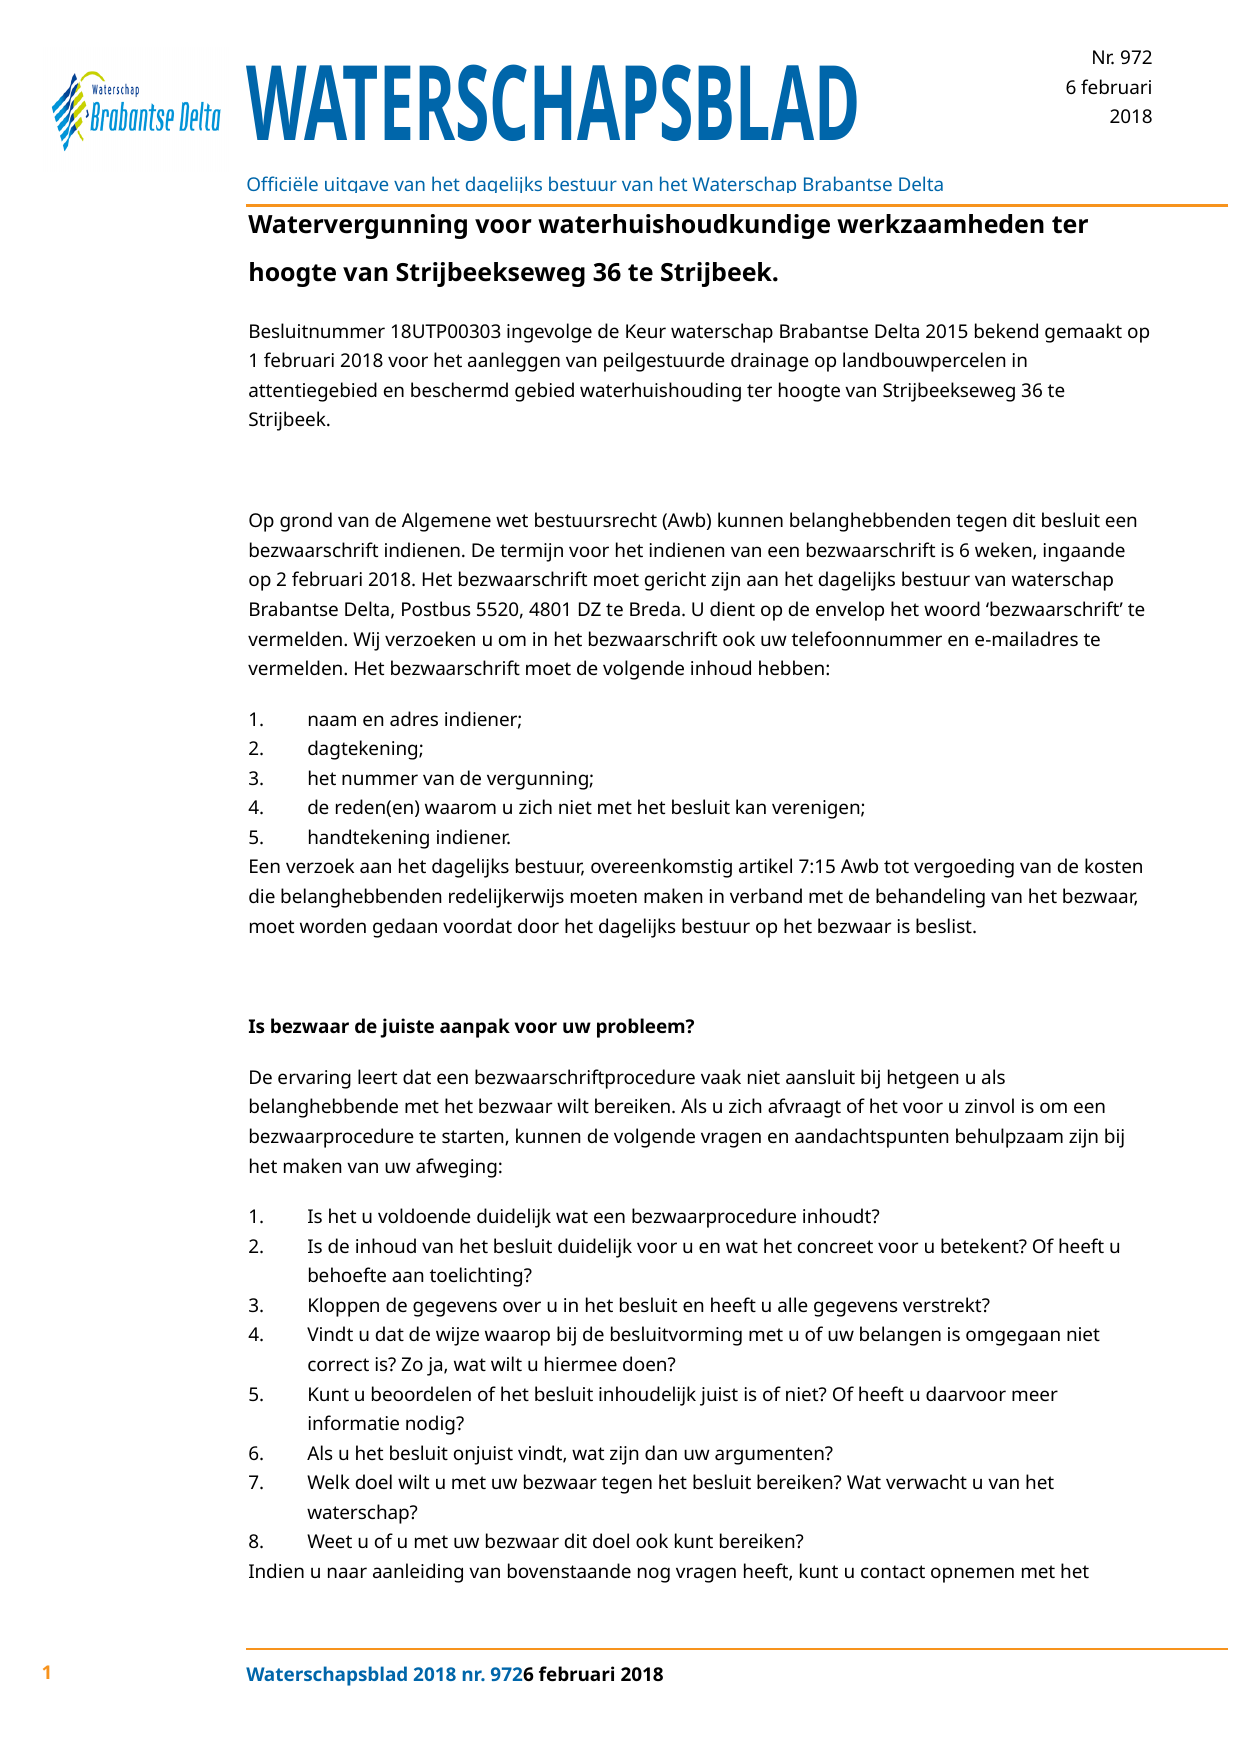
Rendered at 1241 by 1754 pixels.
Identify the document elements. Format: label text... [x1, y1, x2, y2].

list Kunt u beoordelen of het besluit inhoudelijk juist is of niet? Of heeft u daarvoor meer informatie nodig? [248, 1381, 1152, 1436]
list Welk doel wilt u met uw bezwaar tegen het besluit bereiken? Wat verwacht u van het waterschap? [248, 1469, 1152, 1525]
text Watervergunning voor waterhuishoudkundige werkzaamheden ter hoogte van Strijbeekseweg 36 te Strijbeek. [248, 207, 1152, 288]
list dagtekening; [248, 735, 1152, 761]
list naam en adres indiener; [248, 706, 1152, 732]
list Is de inhoud van het besluit duidelijk voor u en wat het concreet voor u betekent? Of heeft u behoefte aan toelichting? [248, 1233, 1152, 1288]
text Besluitnummer 18UTP00303 ingevolge de Keur waterschap Brabantse Delta 2015 bekend gemaakt op 1 februari 2018 voor het aanleggen van peilgestuurde drainage op landbouwpercelen in attentiegebied en beschermd gebied waterhuishouding ter hoogte van Strijbeekseweg 36 te Strijbeek. [248, 318, 1152, 432]
list Weet u of u met uw bezwaar dit doel ook kunt bereiken? [248, 1529, 1152, 1554]
list Kloppen de gegevens over u in het besluit en heeft u alle gegevens verstrekt? [248, 1292, 1152, 1318]
list het nummer van de vergunning; [248, 765, 1152, 791]
list Is het u voldoende duidelijk wat een bezwaarprocedure inhoudt? [248, 1203, 1152, 1229]
text De ervaring leert dat een bezwaarschriftprocedure vaak niet aansluit bij hetgeen u als belanghebbende met het bezwaar wilt bereiken. Als u zich afvraagt of het voor u zinvol is om een bezwaarprocedure te starten, kunnen de volgende vragen en aandachtspunten behulpzaam zijn bij het maken van uw afweging: [248, 1064, 1152, 1179]
text Op grond van de Algemene wet bestuursrecht (Awb) kunnen belanghebbenden tegen dit besluit een bezwaarschrift indienen. De termijn voor het indienen van een bezwaarschrift is 6 weken, ingaande op 2 februari 2018. Het bezwaarschrift moet gericht zijn aan het dagelijks bestuur van waterschap Brabantse Delta, Postbus 5520, 4801 DZ te Breda. U dient op de envelop het woord ‘bezwaarschrift’ te vermelden. Wij verzoeken u om in het bezwaarschrift ook uw telefoonnummer en e‑mailadres te vermelden. Het bezwaarschrift moet de volgende inhoud hebben: [248, 507, 1152, 681]
picture [41, 47, 231, 172]
list handtekening indiener. [248, 824, 1152, 850]
list de reden(en) waarom u zich niet met het besluit kan verenigen; [248, 794, 1152, 820]
text Is bezwaar de juiste aanpak voor uw probleem? [248, 1014, 1152, 1039]
list Vindt u dat de wijze waarop bij de besluitvorming met u of uw belangen is omgegaan niet correct is? Zo ja, wat wilt u hiermee doen? [248, 1322, 1152, 1377]
list Als u het besluit onjuist vindt, wat zijn dan uw argumenten? [248, 1440, 1152, 1466]
text Indien u naar aanleiding van bovenstaande nog vragen heeft, kunt u contact opnemen met het [248, 1558, 1152, 1584]
text Een verzoek aan het dagelijks bestuur, overeenkomstig artikel 7:15 Awb tot vergoeding van de kosten die belanghebbenden redelijkerwijs moeten maken in verband met de behandeling van het bezwaar, moet worden gedaan voordat door het dagelijks bestuur op het bezwaar is beslist. [248, 854, 1152, 939]
